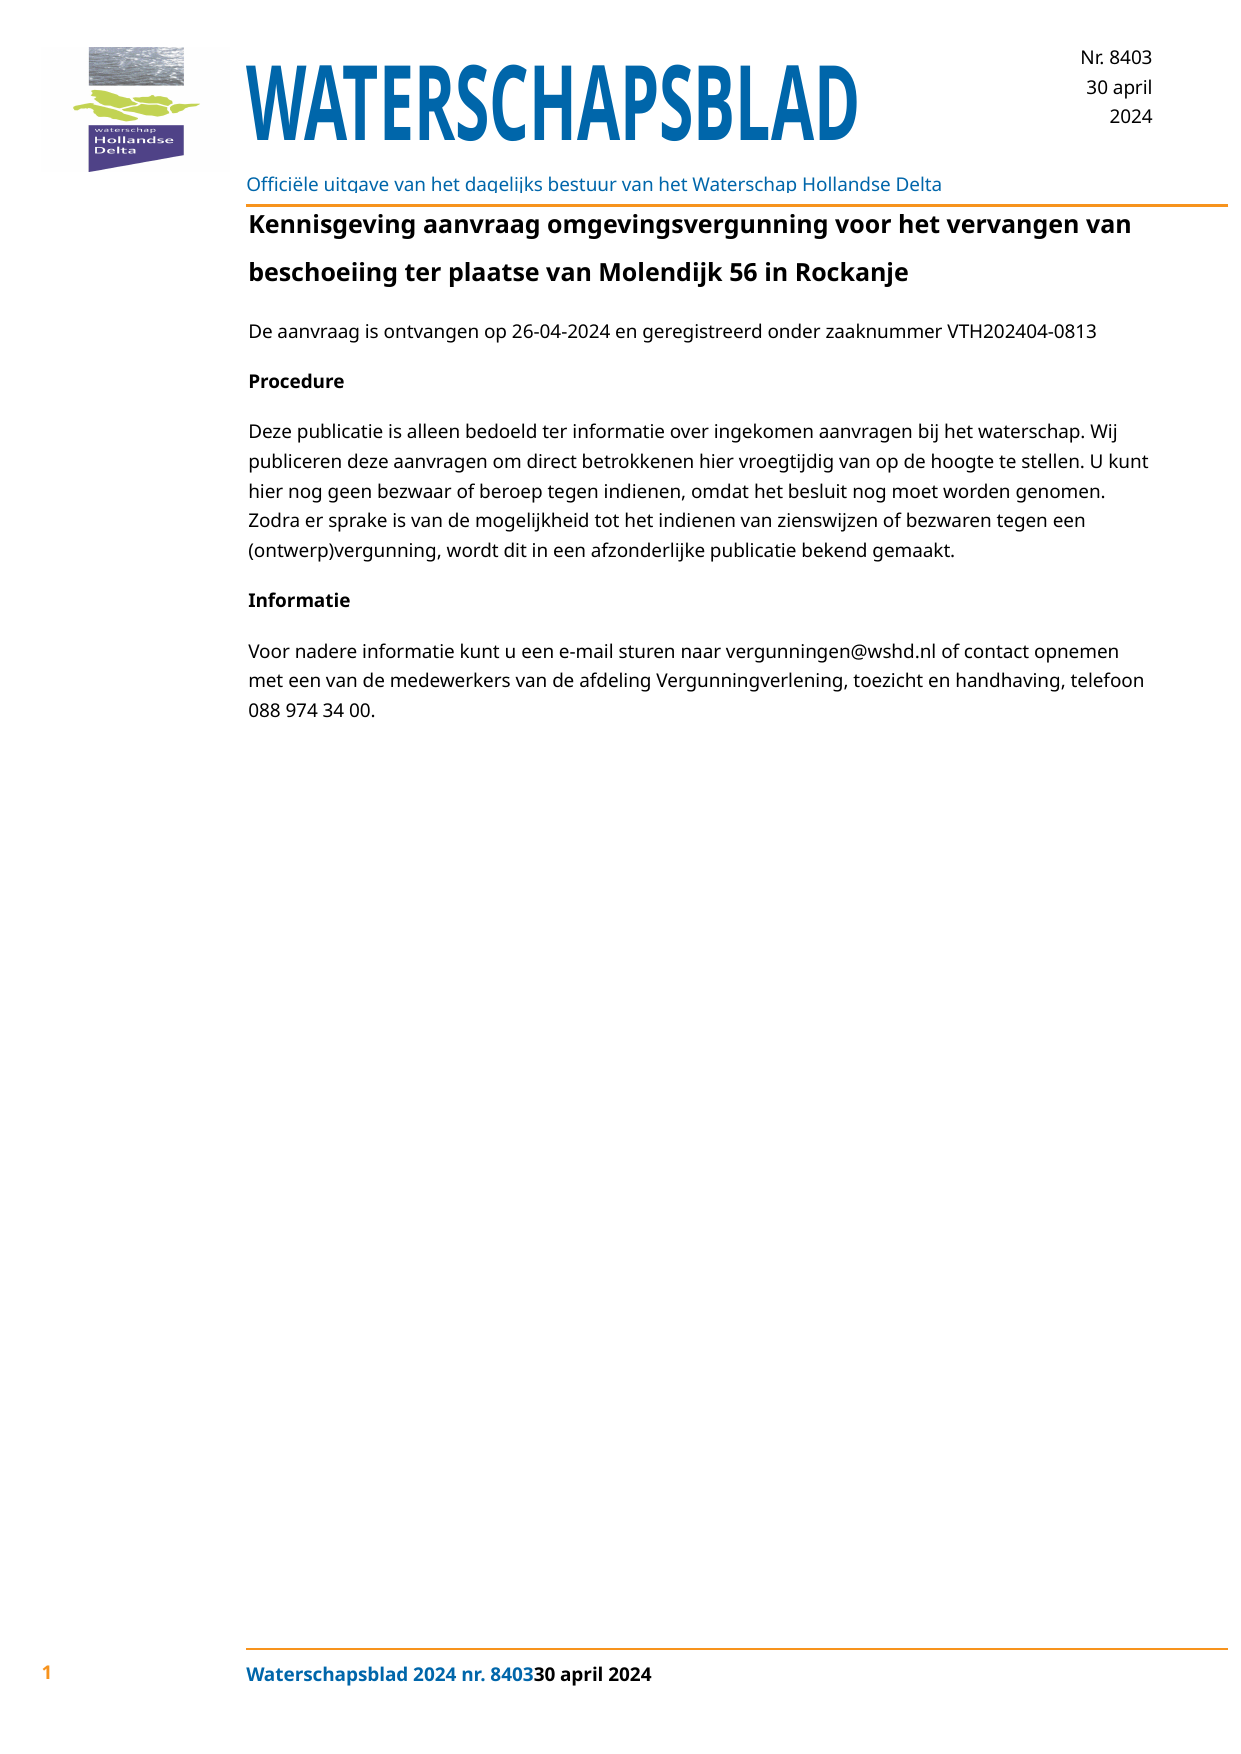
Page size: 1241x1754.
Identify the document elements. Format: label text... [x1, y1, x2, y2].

text Procedure [248, 368, 1152, 394]
text De aanvraag is ontvangen op 26-04-2024 en geregistreerd onder zaaknummer VTH202404-0813 [248, 318, 1152, 344]
text Kennisgeving aanvraag omgevingsvergunning voor het vervangen van beschoeiing ter plaatse van Molendijk 56 in Rockanje [248, 207, 1152, 288]
text Informatie [248, 587, 1152, 613]
picture [41, 47, 231, 172]
text Voor nadere informatie kunt u een e-mail sturen naar vergunningen@wshd.nl of contact opnemen met een van de medewerkers van de afdeling Vergunningverlening, toezicht en handhaving, telefoon 088 974 34 00. [248, 638, 1152, 723]
text Deze publicatie is alleen bedoeld ter informatie over ingekomen aanvragen bij het waterschap. Wij publiceren deze aanvragen om direct betrokkenen hier vroegtijdig van op de hoogte te stellen. U kunt hier nog geen bezwaar of beroep tegen indienen, omdat het besluit nog moet worden genomen. Zodra er sprake is van de mogelijkheid tot het indienen van zienswijzen of bezwaren tegen een (ontwerp)vergunning, wordt dit in een afzonderlijke publicatie bekend gemaakt. [248, 419, 1152, 563]
